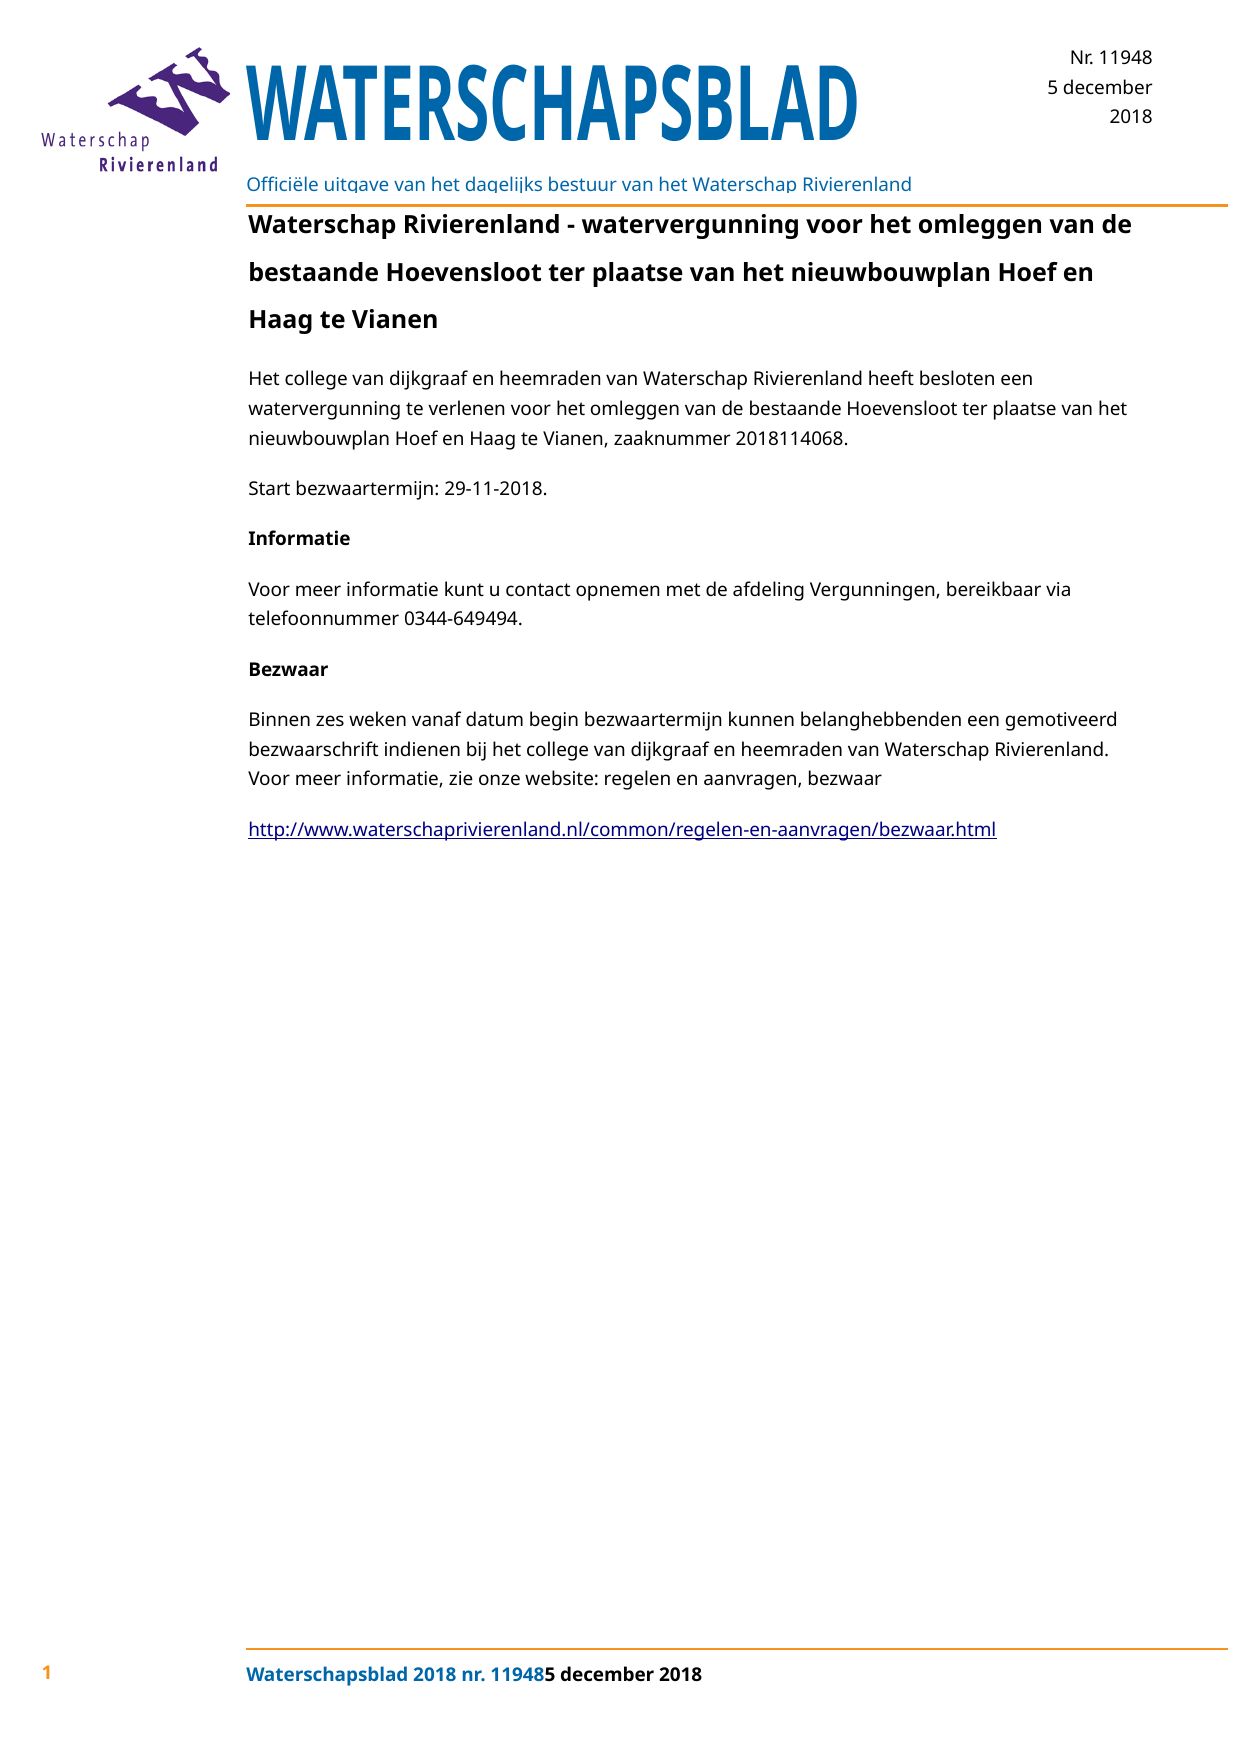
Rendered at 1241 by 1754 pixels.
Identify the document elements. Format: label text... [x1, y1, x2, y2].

text Informatie [248, 526, 1152, 551]
text Waterschap Rivierenland - watervergunning voor het omleggen van de bestaande Hoevensloot ter plaatse van het nieuwbouwplan Hoef en Haag te Vianen [248, 207, 1152, 336]
text Het college van dijkgraaf en heemraden van Waterschap Rivierenland heeft besloten een watervergunning te verlenen voor het omleggen van de bestaande Hoevensloot ter plaatse van het nieuwbouwplan Hoef en Haag te Vianen, zaaknummer 2018114068. [248, 366, 1152, 450]
picture [41, 47, 231, 172]
text Voor meer informatie kunt u contact opnemen met de afdeling Vergunningen, bereikbaar via telefoonnummer 0344-649494. [248, 576, 1152, 631]
text Start bezwaartermijn: 29-11-2018. [248, 475, 1152, 501]
text Binnen zes weken vanaf datum begin bezwaartermijn kunnen belanghebbenden een gemotiveerd bezwaarschrift indienen bij het college van dijkgraaf en heemraden van Waterschap Rivierenland. Voor meer informatie, zie onze website: regelen en aanvragen, bezwaar [248, 706, 1152, 791]
text Bezwaar [248, 656, 1152, 682]
text http://www.waterschaprivierenland.nl/common/regelen-en-aanvragen/bezwaar.html [248, 816, 1152, 842]
